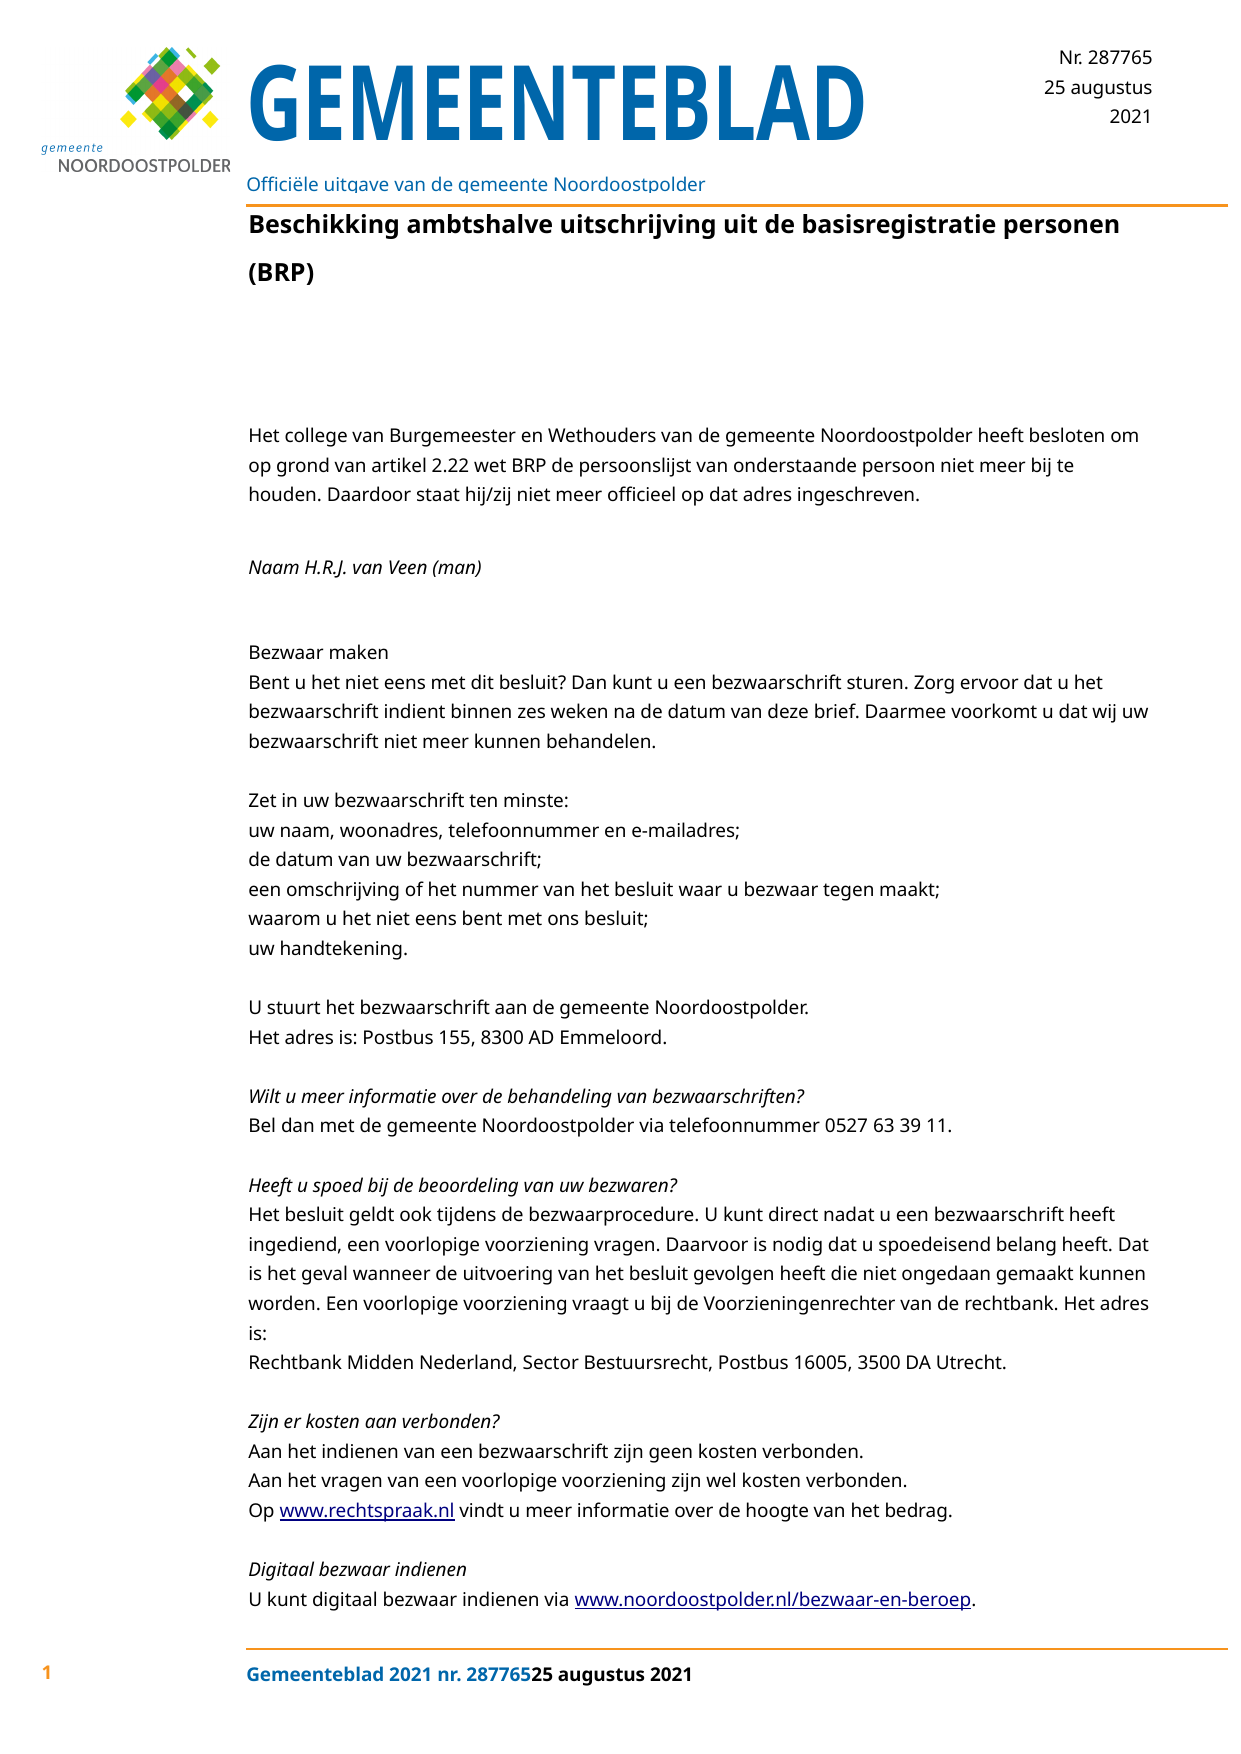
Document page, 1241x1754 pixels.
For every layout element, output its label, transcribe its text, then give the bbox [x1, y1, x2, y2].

text Bel dan met de gemeente Noordoostpolder via telefoonnummer 0527 63 39 11. [248, 1113, 1152, 1138]
text Digitaal bezwaar indienen [248, 1556, 1152, 1582]
text Heeft u spoed bij de beoordeling van uw bezwaren? [248, 1172, 1152, 1197]
text uw naam, woonadres, telefoonnummer en e-mailadres; [248, 817, 1152, 842]
text Aan het vragen van een voorlopige voorziening zijn wel kosten verbonden. [248, 1468, 1152, 1493]
text de datum van uw bezwaarschrift; [248, 846, 1152, 872]
text Aan het indienen van een bezwaarschrift zijn geen kosten verbonden. [248, 1438, 1152, 1464]
text Rechtbank Midden Nederland, Sector Bestuursrecht, Postbus 16005, 3500 DA Utrecht. [248, 1349, 1152, 1375]
text U stuurt het bezwaarschrift aan de gemeente Noordoostpolder. [248, 994, 1152, 1020]
text Zijn er kosten aan verbonden? [248, 1408, 1152, 1434]
text Wilt u meer informatie over de behandeling van bezwaarschriften? [248, 1083, 1152, 1109]
text Naam H.R.J. van Veen (man) [248, 554, 1152, 580]
text Bezwaar maken [248, 639, 1152, 665]
picture [41, 47, 231, 172]
text waarom u het niet eens bent met ons besluit; [248, 906, 1152, 931]
text Het besluit geldt ook tijdens de bezwaarprocedure. U kunt direct nadat u een bezwaarschrift heeft ingediend, een voorlopige voorziening vragen. Daarvoor is nodig dat u spoedeisend belang heeft. Dat is het geval wanneer de uitvoering van het besluit gevolgen heeft die niet ongedaan gemaakt kunnen worden. Een voorlopige voorziening vraagt u bij de Voorzieningenrechter van de rechtbank. Het adres is: [248, 1201, 1152, 1345]
text Bent u het niet eens met dit besluit? Dan kunt u een bezwaarschrift sturen. Zorg ervoor dat u het bezwaarschrift indient binnen zes weken na de datum van deze brief. Daarmee voorkomt u dat wij uw bezwaarschrift niet meer kunnen behandelen. [248, 669, 1152, 754]
text Beschikking ambtshalve uitschrijving uit de basisregistratie personen (BRP) [248, 207, 1152, 288]
text uw handtekening. [248, 935, 1152, 961]
text Het adres is: Postbus 155, 8300 AD Emmeloord. [248, 1024, 1152, 1049]
text Op www.rechtspraak.nl vindt u meer informatie over de hoogte van het bedrag. [248, 1497, 1152, 1523]
text een omschrijving of het nummer van het besluit waar u bezwaar tegen maakt; [248, 876, 1152, 902]
text Het college van Burgemeester en Wethouders van de gemeente Noordoostpolder heeft besloten om op grond van artikel 2.22 wet BRP de persoonslijst van onderstaande persoon niet meer bij te houden. Daardoor staat hij/zij niet meer officieel op dat adres ingeschreven. [248, 422, 1152, 507]
text Zet in uw bezwaarschrift ten minste: [248, 787, 1152, 813]
text U kunt digitaal bezwaar indienen via www.noordoostpolder.nl/bezwaar-en-beroep. [248, 1586, 1152, 1612]
